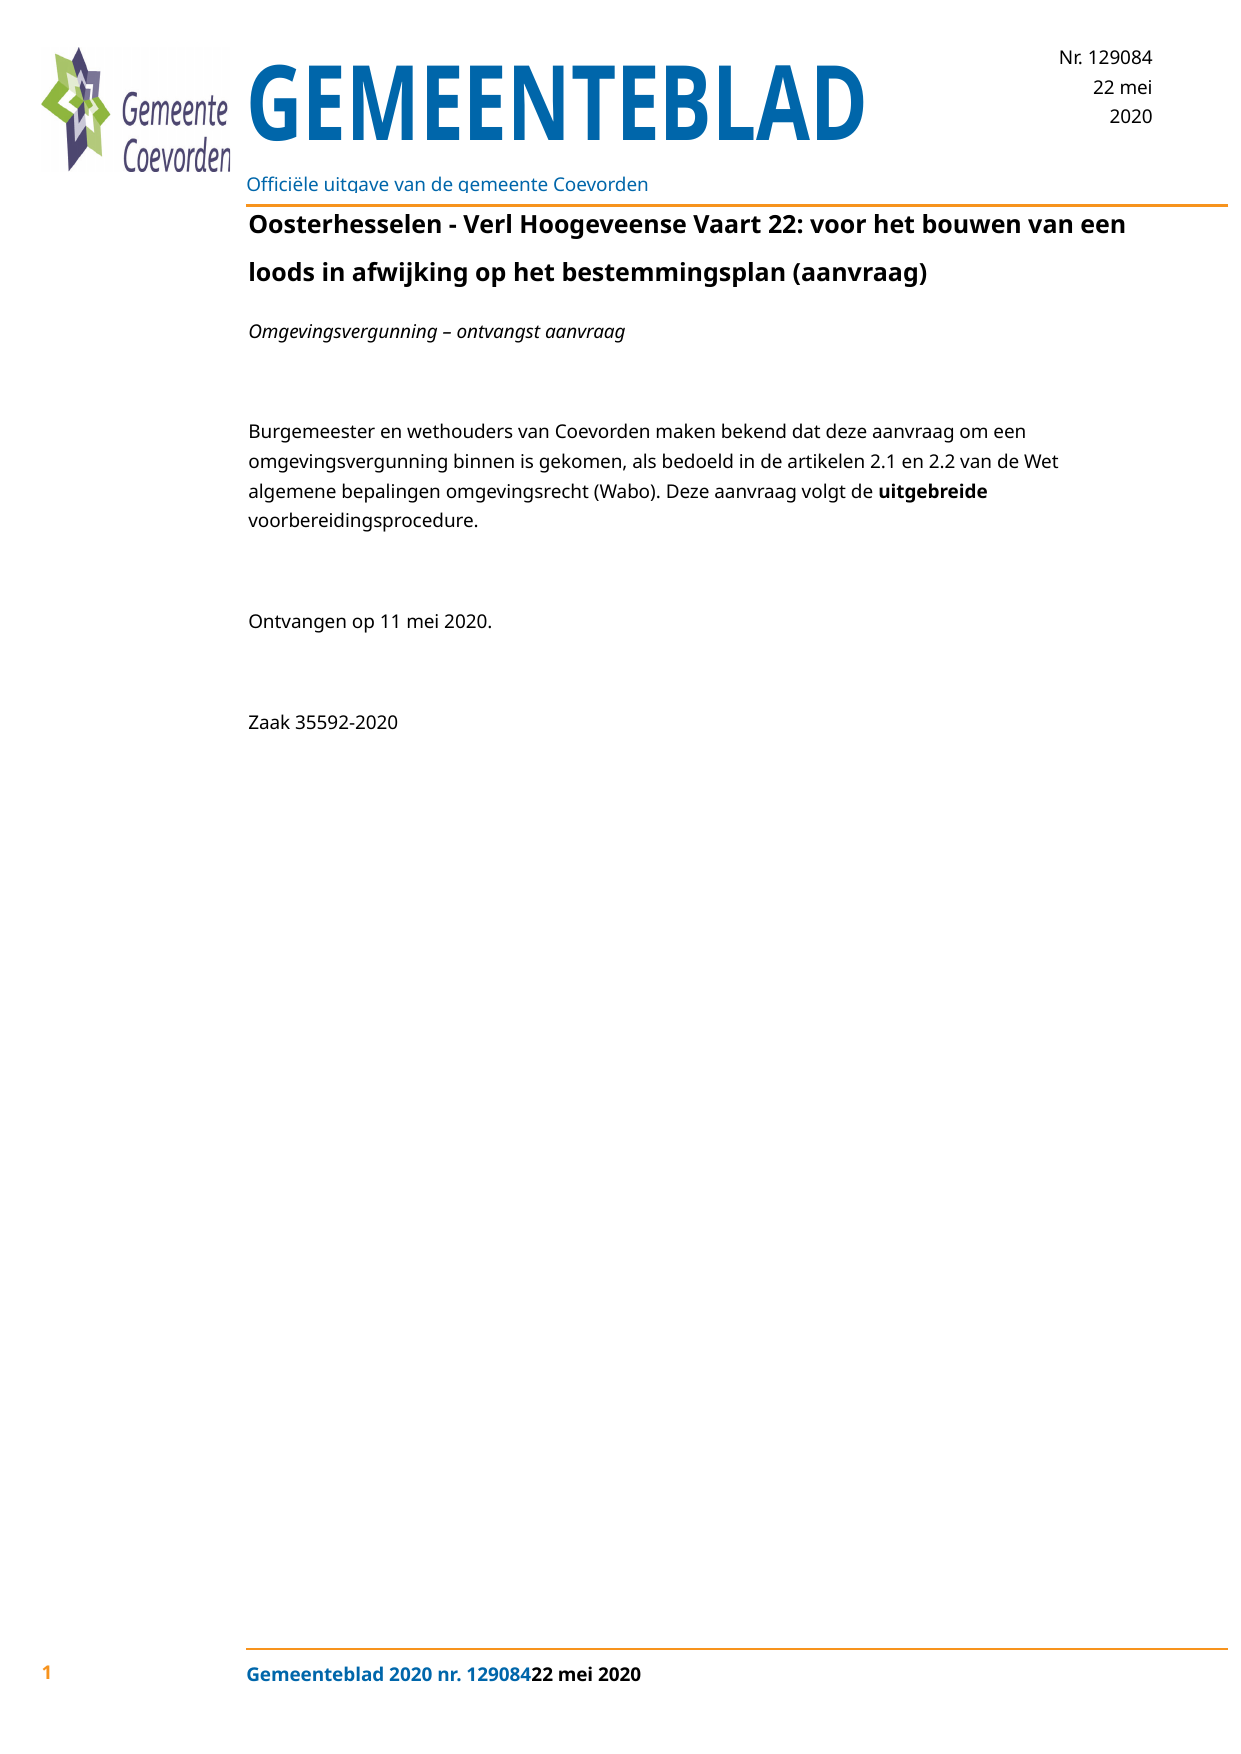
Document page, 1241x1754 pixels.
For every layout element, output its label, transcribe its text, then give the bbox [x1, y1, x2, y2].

text Burgemeester en wethouders van Coevorden maken bekend dat deze aanvraag om een omgevingsvergunning binnen is gekomen, als bedoeld in de artikelen 2.1 en 2.2 van de Wet algemene bepalingen omgevingsrecht (Wabo). Deze aanvraag volgt de uitgebreide voorbereidingsprocedure. [248, 419, 1152, 533]
text Zaak 35592-2020 [248, 709, 1152, 735]
picture [41, 47, 231, 172]
text Ontvangen op 11 mei 2020. [248, 608, 1152, 634]
text Oosterhesselen - Verl Hoogeveense Vaart 22: voor het bouwen van een loods in afwijking op het bestemmingsplan (aanvraag) [248, 207, 1152, 288]
text Omgevingsvergunning – ontvangst aanvraag [248, 318, 1152, 344]
